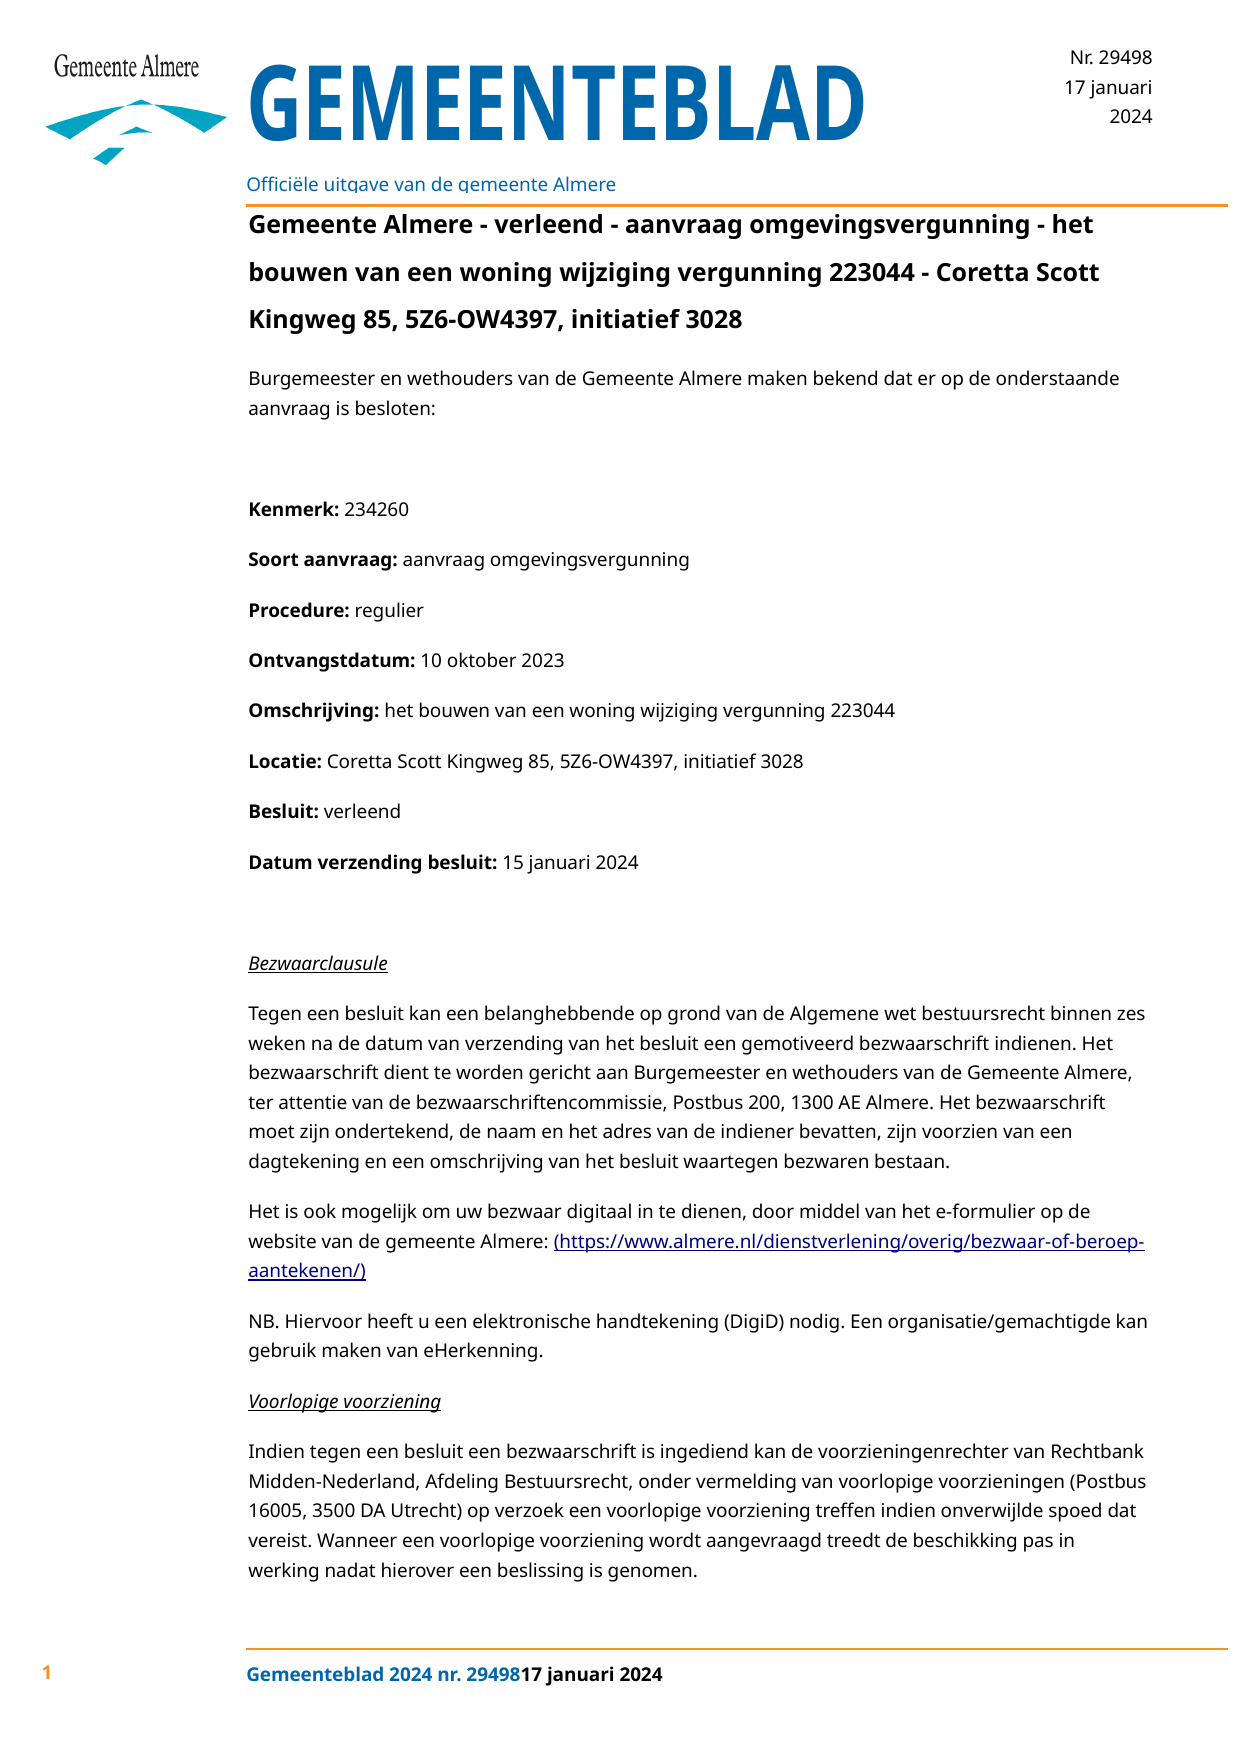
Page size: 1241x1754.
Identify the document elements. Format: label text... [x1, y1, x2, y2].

text Soort aanvraag: aanvraag omgevingsvergunning [248, 546, 1152, 572]
text Datum verzending besluit: 15 januari 2024 [248, 849, 1152, 874]
text Omschrijving: het bouwen van een woning wijziging vergunning 223044 [248, 698, 1152, 723]
text Burgemeester en wethouders van de Gemeente Almere maken bekend dat er op de onderstaande aanvraag is besloten: [248, 366, 1152, 421]
text Gemeente Almere - verleend - aanvraag omgevingsvergunning - het bouwen van een woning wijziging vergunning 223044 - Coretta Scott Kingweg 85, 5Z6-OW4397, initiatief 3028 [248, 207, 1152, 336]
text Locatie: Coretta Scott Kingweg 85, 5Z6-OW4397, initiatief 3028 [248, 748, 1152, 774]
text Tegen een besluit kan een belanghebbende op grond van de Algemene wet bestuursrecht binnen zes weken na de datum van verzending van het besluit een gemotiveerd bezwaarschrift indienen. Het bezwaarschrift dient te worden gericht aan Burgemeester en wethouders van de Gemeente Almere, ter attentie van de bezwaarschriftencommissie, Postbus 200, 1300 AE Almere. Het bezwaarschrift moet zijn ondertekend, de naam en het adres van de indiener bevatten, zijn voorzien van een dagtekening en een omschrijving van het besluit waartegen bezwaren bestaan. [248, 1000, 1152, 1174]
text Kenmerk: 234260 [248, 496, 1152, 522]
text Het is ook mogelijk om uw bezwaar digitaal in te dienen, door middel van het e-formulier op de website van de gemeente Almere: (https://www.almere.nl/dienstverlening/overig/bezwaar-of-beroep-aantekenen/) [248, 1198, 1152, 1283]
text Voorlopige voorziening [248, 1388, 1152, 1414]
text NB. Hiervoor heeft u een elektronische handtekening (DigiD) nodig. Een organisatie/gemachtigde kan gebruik maken van eHerkenning. [248, 1308, 1152, 1363]
text Indien tegen een besluit een bezwaarschrift is ingediend kan de voorzieningenrechter van Rechtbank Midden-Nederland, Afdeling Bestuursrecht, onder vermelding van voorlopige voorzieningen (Postbus 16005, 3500 DA Utrecht) op verzoek een voorlopige voorziening treffen indien onverwijlde spoed dat vereist. Wanneer een voorlopige voorziening wordt aangevraagd treedt de beschikking pas in werking nadat hierover een beslissing is genomen. [248, 1438, 1152, 1582]
text Besluit: verleend [248, 798, 1152, 824]
text Ontvangstdatum: 10 oktober 2023 [248, 647, 1152, 673]
picture [41, 47, 231, 172]
text Procedure: regulier [248, 597, 1152, 622]
text Bezwaarclausule [248, 950, 1152, 975]
